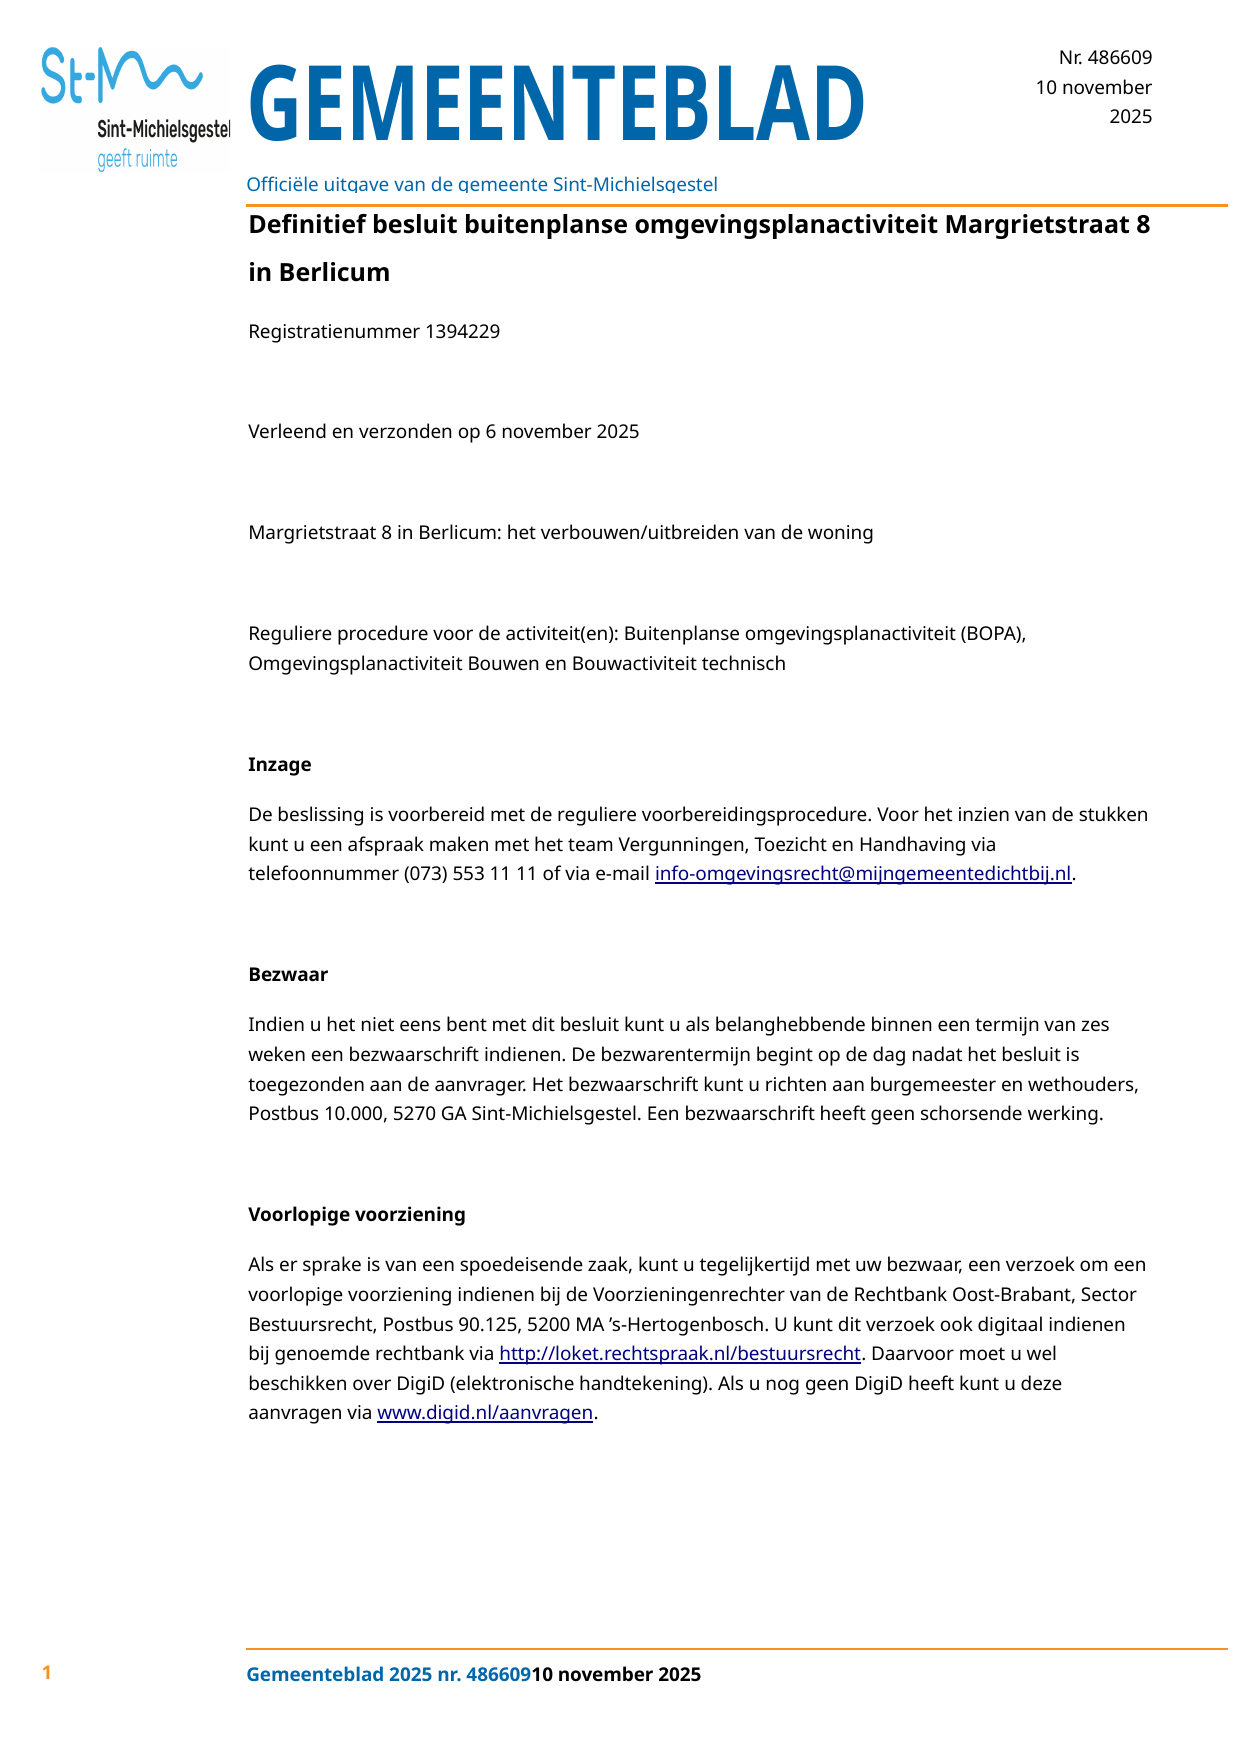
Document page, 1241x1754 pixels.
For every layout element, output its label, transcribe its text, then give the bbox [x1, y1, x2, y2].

text Registratienummer 1394229 [248, 318, 1152, 344]
text Voorlopige voorziening [248, 1201, 1152, 1227]
text Bezwaar [248, 961, 1152, 987]
text De beslissing is voorbereid met de reguliere voorbereidingsprocedure. Voor het inzien van de stukken kunt u een afspraak maken met het team Vergunningen, Toezicht en Handhaving via telefoonnummer (073) 553 11 11 of via e-mail info-omgevingsrecht@mijngemeentedichtbij.nl. [248, 801, 1152, 886]
text Als er sprake is van een spoedeisende zaak, kunt u tegelijkertijd met uw bezwaar, een verzoek om een voorlopige voorziening indienen bij de Voorzieningenrechter van de Rechtbank Oost-Brabant, Sector Bestuursrecht, Postbus 90.125, 5200 MA ’s-Hertogenbosch. U kunt dit verzoek ook digitaal indienen bij genoemde rechtbank via http://loket.rechtspraak.nl/bestuursrecht. Daarvoor moet u wel beschikken over DigiD (elektronische handtekening). Als u nog geen DigiD heeft kunt u deze aanvragen via www.digid.nl/aanvragen. [248, 1252, 1152, 1425]
text Definitief besluit buitenplanse omgevingsplanactiviteit Margrietstraat 8 in Berlicum [248, 207, 1152, 288]
text Indien u het niet eens bent met dit besluit kunt u als belanghebbende binnen een termijn van zes weken een bezwaarschrift indienen. De bezwarentermijn begint op de dag nadat het besluit is toegezonden aan de aanvrager. Het bezwaarschrift kunt u richten aan burgemeester en wethouders, Postbus 10.000, 5270 GA Sint-Michielsgestel. Een bezwaarschrift heeft geen schorsende werking. [248, 1012, 1152, 1126]
text Inzage [248, 751, 1152, 777]
picture [41, 47, 231, 172]
text Margrietstraat 8 in Berlicum: het verbouwen/uitbreiden van de woning [248, 519, 1152, 545]
text Verleend en verzonden op 6 november 2025 [248, 419, 1152, 444]
text Reguliere procedure voor de activiteit(en): Buitenplanse omgevingsplanactiviteit (BOPA), Omgevingsplanactiviteit Bouwen en Bouwactiviteit technisch [248, 620, 1152, 676]
